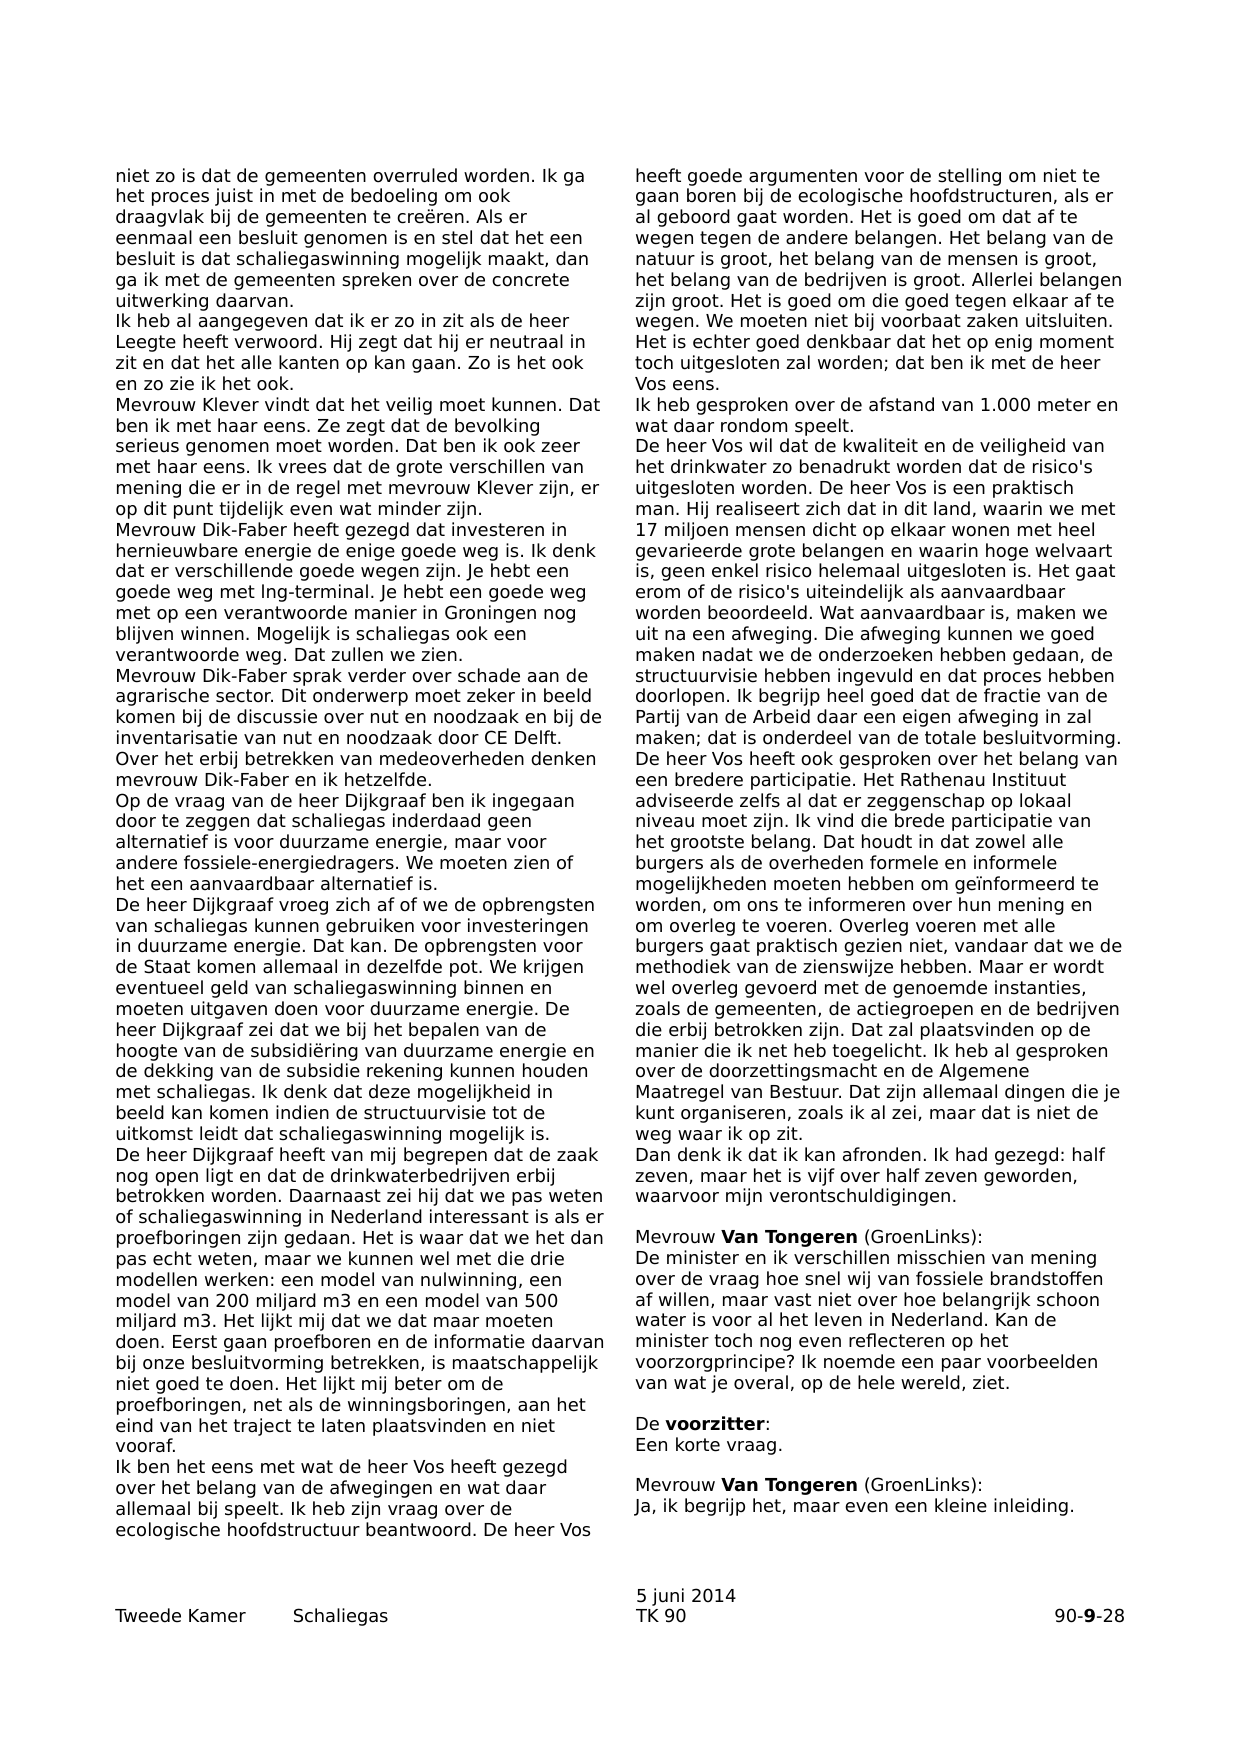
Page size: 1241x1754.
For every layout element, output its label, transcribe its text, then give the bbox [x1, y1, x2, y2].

text Mevrouw Dik-Faber heeft gezegd dat investeren in hernieuwbare energie de enige goede weg is. Ik denk dat er verschillende goede wegen zijn. Je hebt een goede weg met lng-terminal. Je hebt een goede weg met op een verantwoorde manier in Groningen nog blijven winnen. Mogelijk is schaliegas ook een verantwoorde weg. Dat zullen we zien. [115, 519, 605, 665]
text De minister en ik verschillen misschien van mening over de vraag hoe snel wij van fossiele brandstoffen af willen, maar vast niet over hoe belangrijk schoon water is voor al het leven in Nederland. Kan de minister toch nog even reflecteren op het voorzorgprincipe? Ik noemde een paar voorbeelden van wat je overal, op de hele wereld, ziet. [635, 1248, 1125, 1393]
text De heer Dijkgraaf heeft van mij begrepen dat de zaak nog open ligt en dat de drinkwaterbedrijven erbij betrokken worden. Daarnaast zei hij dat we pas weten of schaliegaswinning in Nederland interessant is als er proefboringen zijn gedaan. Het is waar dat we het dan pas echt weten, maar we kunnen wel met die drie modellen werken: een model van nulwinning, een model van 200 miljard m3 en een model van 500 miljard m3. Het lijkt mij dat we dat maar moeten doen. Eerst gaan proefboren en de informatie daarvan bij onze besluitvorming betrekken, is maatschappelijk niet goed te doen. Het lijkt mij beter om de proefboringen, net als de winningsboringen, aan het eind van het traject te laten plaatsvinden en niet vooraf. [115, 1144, 605, 1457]
text De voorzitter: [635, 1413, 1125, 1434]
text Mevrouw Van Tongeren (GroenLinks): [635, 1227, 1125, 1248]
text Ik heb al aangegeven dat ik er zo in zit als de heer Leegte heeft verwoord. Hij zegt dat hij er neutraal in zit en dat het alle kanten op kan gaan. Zo is het ook en zo zie ik het ook. [115, 311, 605, 394]
text De heer Dijkgraaf vroeg zich af of we de opbrengsten van schaliegas kunnen gebruiken voor investeringen in duurzame energie. Dat kan. De opbrengsten voor de Staat komen allemaal in dezelfde pot. We krijgen eventueel geld van schaliegaswinning binnen en moeten uitgaven doen voor duurzame energie. De heer Dijkgraaf zei dat we bij het bepalen van de hoogte van de subsidiëring van duurzame energie en de dekking van de subsidie rekening kunnen houden met schaliegas. Ik denk dat deze mogelijkheid in beeld kan komen indien de structuurvisie tot de uitkomst leidt dat schaliegaswinning mogelijk is. [115, 894, 605, 1144]
text heeft goede argumenten voor de stelling om niet te gaan boren bij de ecologische hoofdstructuren, als er al geboord gaat worden. Het is goed om dat af te wegen tegen de andere belangen. Het belang van de natuur is groot, het belang van de mensen is groot, het belang van de bedrijven is groot. Allerlei belangen zijn groot. Het is goed om die goed tegen elkaar af te wegen. We moeten niet bij voorbaat zaken uitsluiten. Het is echter goed denkbaar dat het op enig moment toch uitgesloten zal worden; dat ben ik met de heer Vos eens. [635, 165, 1125, 394]
text Op de vraag van de heer Dijkgraaf ben ik ingegaan door te zeggen dat schaliegas inderdaad geen alternatief is voor duurzame energie, maar voor andere fossiele-energiedragers. We moeten zien of het een aanvaardbaar alternatief is. [115, 790, 605, 894]
text Ik ben het eens met wat de heer Vos heeft gezegd over het belang van de afwegingen en wat daar allemaal bij speelt. Ik heb zijn vraag over de ecologische hoofdstructuur beantwoord. De heer Vos [115, 1457, 605, 1540]
text Een korte vraag. [635, 1434, 1125, 1455]
text Over het erbij betrekken van medeoverheden denken mevrouw Dik-Faber en ik hetzelfde. [115, 749, 605, 790]
text Mevrouw Klever vindt dat het veilig moet kunnen. Dat ben ik met haar eens. Ze zegt dat de bevolking serieus genomen moet worden. Dat ben ik ook zeer met haar eens. Ik vrees dat de grote verschillen van mening die er in de regel met mevrouw Klever zijn, er op dit punt tijdelijk even wat minder zijn. [115, 394, 605, 519]
text De heer Vos heeft ook gesproken over het belang van een bredere participatie. Het Rathenau Instituut adviseerde zelfs al dat er zeggenschap op lokaal niveau moet zijn. Ik vind die brede participatie van het grootste belang. Dat houdt in dat zowel alle burgers als de overheden formele en informele mogelijkheden moeten hebben om geïnformeerd te worden, om ons te informeren over hun mening en om overleg te voeren. Overleg voeren met alle burgers gaat praktisch gezien niet, vandaar dat we de methodiek van de zienswijze hebben. Maar er wordt wel overleg gevoerd met de genoemde instanties, zoals de gemeenten, de actiegroepen en de bedrijven die erbij betrokken zijn. Dat zal plaatsvinden op de manier die ik net heb toegelicht. Ik heb al gesproken over de doorzettingsmacht en de Algemene Maatregel van Bestuur. Dat zijn allemaal dingen die je kunt organiseren, zoals ik al zei, maar dat is niet de weg waar ik op zit. [635, 749, 1125, 1144]
text De heer Vos wil dat de kwaliteit en de veiligheid van het drinkwater zo benadrukt worden dat de risico's uitgesloten worden. De heer Vos is een praktisch man. Hij realiseert zich dat in dit land, waarin we met 17 miljoen mensen dicht op elkaar wonen met heel gevarieerde grote belangen en waarin hoge welvaart is, geen enkel risico helemaal uitgesloten is. Het gaat erom of de risico's uiteindelijk als aanvaardbaar worden beoordeeld. Wat aanvaardbaar is, maken we uit na een afweging. Die afweging kunnen we goed maken nadat we de onderzoeken hebben gedaan, de structuurvisie hebben ingevuld en dat proces hebben doorlopen. Ik begrijp heel goed dat de fractie van de Partij van de Arbeid daar een eigen afweging in zal maken; dat is onderdeel van de totale besluitvorming. [635, 436, 1125, 749]
text Mevrouw Dik-Faber sprak verder over schade aan de agrarische sector. Dit onderwerp moet zeker in beeld komen bij de discussie over nut en noodzaak en bij de inventarisatie van nut en noodzaak door CE Delft. [115, 665, 605, 749]
text Ik heb gesproken over de afstand van 1.000 meter en wat daar rondom speelt. [635, 394, 1125, 436]
text Dan denk ik dat ik kan afronden. Ik had gezegd: half zeven, maar het is vijf over half zeven geworden, waarvoor mijn verontschuldigingen. [635, 1144, 1125, 1207]
text Mevrouw Van Tongeren (GroenLinks): [635, 1475, 1125, 1496]
text Ja, ik begrijp het, maar even een kleine inleiding. [635, 1496, 1125, 1517]
text niet zo is dat de gemeenten overruled worden. Ik ga het proces juist in met de bedoeling om ook draagvlak bij de gemeenten te creëren. Als er eenmaal een besluit genomen is en stel dat het een besluit is dat schaliegaswinning mogelijk maakt, dan ga ik met de gemeenten spreken over de concrete uitwerking daarvan. [115, 165, 605, 311]
